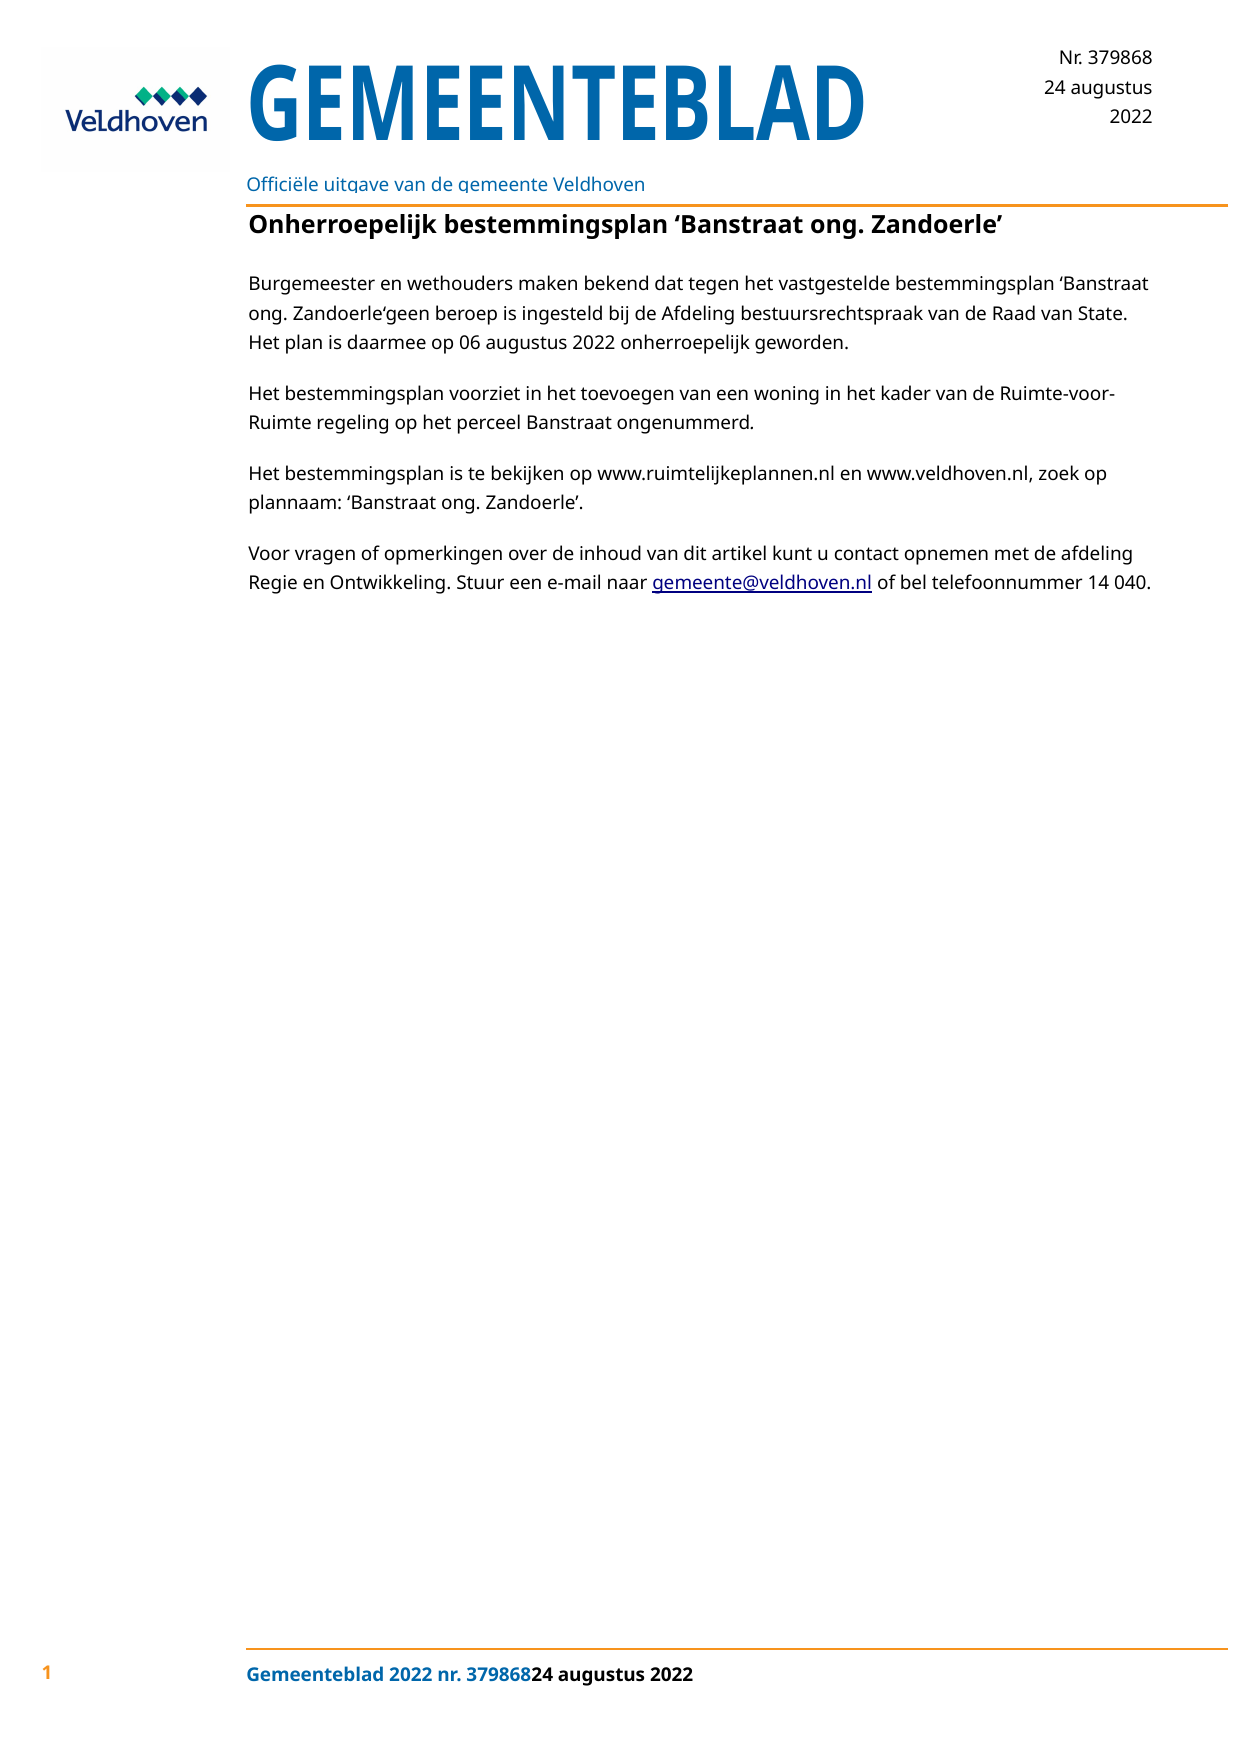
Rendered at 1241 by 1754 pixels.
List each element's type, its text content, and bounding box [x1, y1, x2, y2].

text Onherroepelijk bestemmingsplan ‘Banstraat ong. Zandoerle’ [248, 207, 1152, 241]
text Het bestemmingsplan is te bekijken op www.ruimtelijkeplannen.nl en www.veldhoven.nl, zoek op plannaam: ‘Banstraat ong. Zandoerle’. [248, 460, 1152, 515]
picture [41, 47, 231, 172]
text Het bestemmingsplan voorziet in het toevoegen van een woning in het kader van de Ruimte-voor- Ruimte regeling op het perceel Banstraat ongenummerd. [248, 380, 1152, 435]
text Voor vragen of opmerkingen over de inhoud van dit artikel kunt u contact opnemen met de afdeling Regie en Ontwikkeling. Stuur een e-mail naar gemeente@veldhoven.nl of bel telefoonnummer 14 040. [248, 540, 1152, 595]
text Burgemeester en wethouders maken bekend dat tegen het vastgestelde bestemmingsplan ‘Banstraat ong. Zandoerle‘geen beroep is ingesteld bij de Afdeling bestuursrechtspraak van de Raad van State. Het plan is daarmee op 06 augustus 2022 onherroepelijk geworden. [248, 270, 1152, 355]
